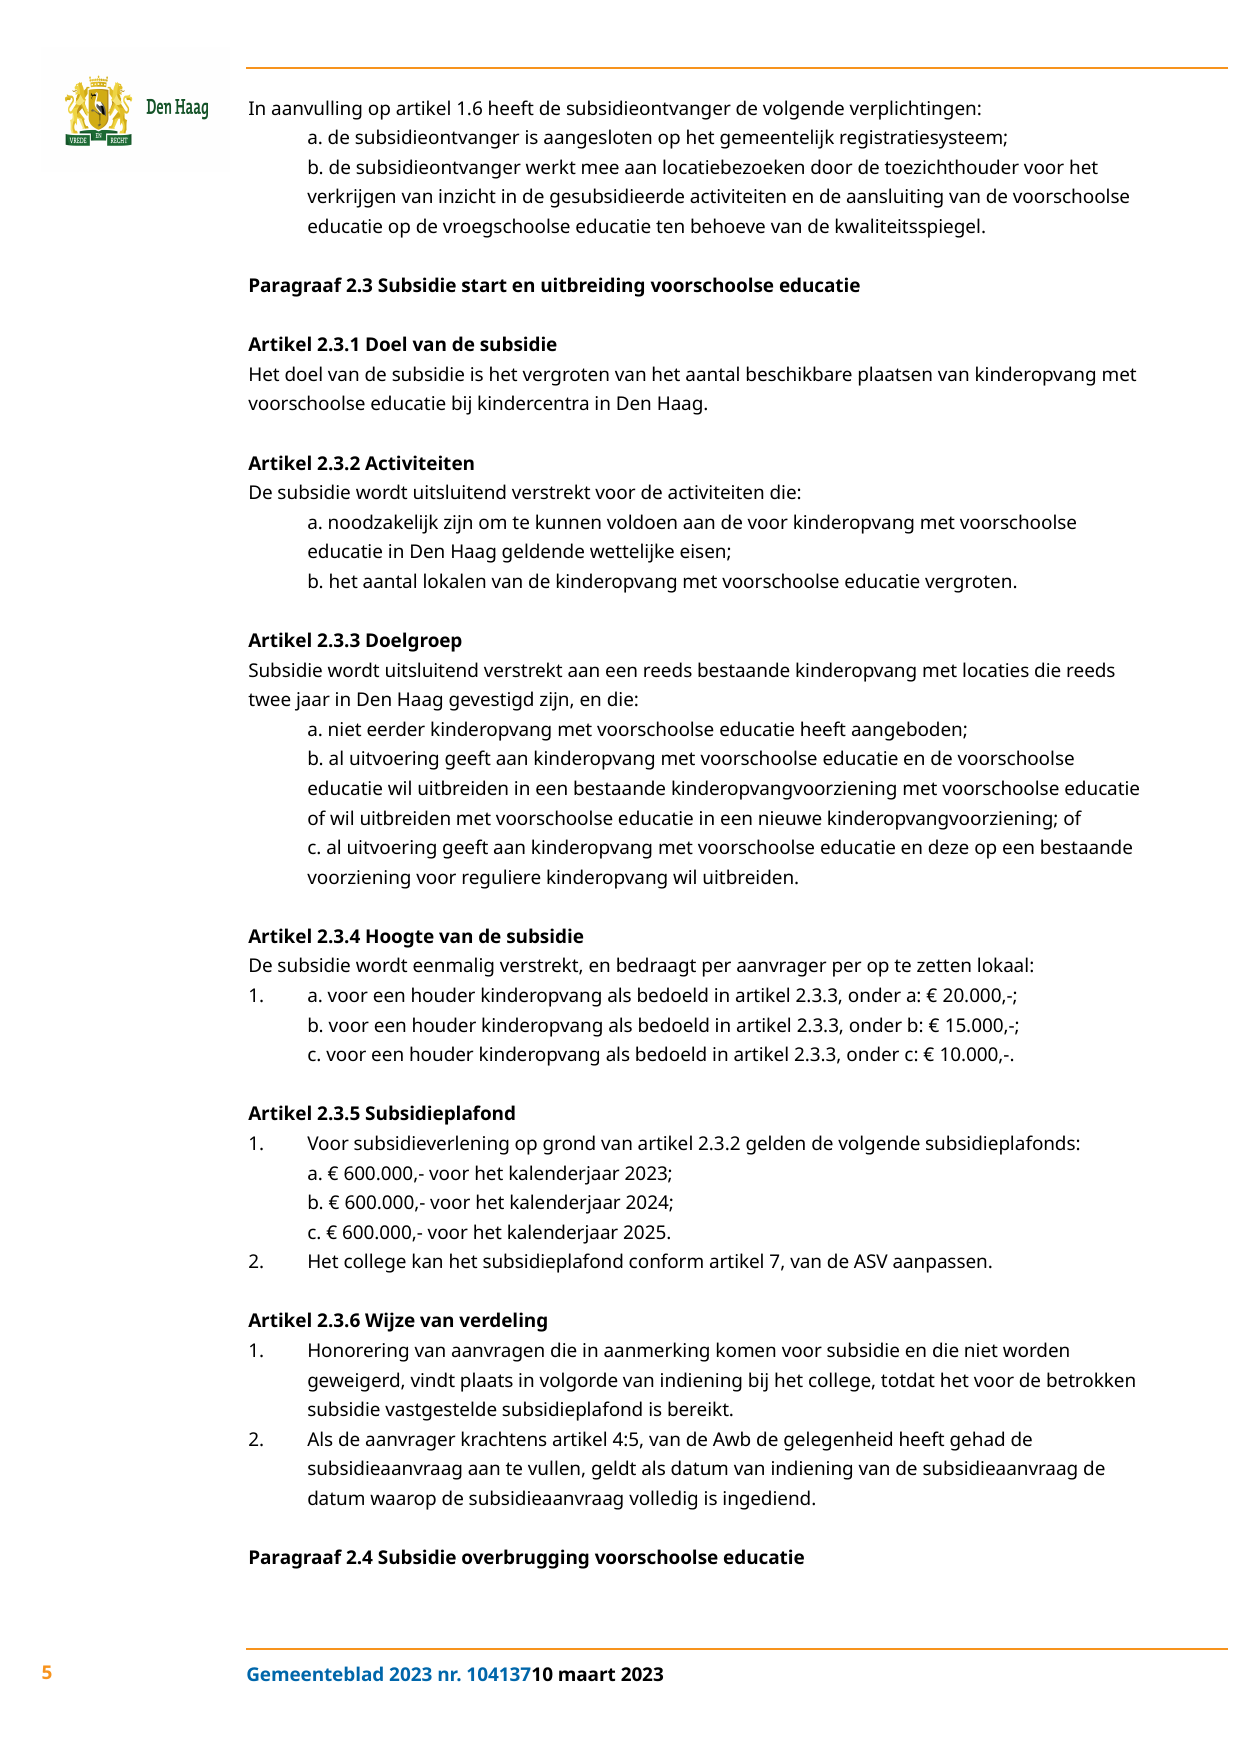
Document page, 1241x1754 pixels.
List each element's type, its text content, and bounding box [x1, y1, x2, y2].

text De subsidie wordt uitsluitend verstrekt voor de activiteiten die: [248, 479, 1152, 505]
picture [41, 47, 231, 172]
text Artikel 2.3.5 Subsidieplafond [248, 1101, 1152, 1126]
list Honorering van aanvragen die in aanmerking komen voor subsidie en die niet worden geweigerd, vindt plaats in volgorde van indiening bij het college, totdat het voor de betrokken subsidie vastgestelde subsidieplafond is bereikt. [248, 1337, 1152, 1422]
list b. al uitvoering geeft aan kinderopvang met voorschoolse educatie en de voorschoolse educatie wil uitbreiden in een bestaande kinderopvangvoorziening met voorschoolse educatie of wil uitbreiden met voorschoolse educatie in een nieuwe kinderopvangvoorziening; of [248, 746, 1152, 831]
list Het college kan het subsidieplafond conform artikel 7, van de ASV aanpassen. [248, 1248, 1152, 1274]
list c. € 600.000,- voor het kalenderjaar 2025. [248, 1219, 1152, 1245]
list b. de subsidieontvanger werkt mee aan locatiebezoeken door de toezichthouder voor het verkrijgen van inzicht in de gesubsidieerde activiteiten en de aansluiting van de voorschoolse educatie op de vroegschoolse educatie ten behoeve van de kwaliteitsspiegel. [248, 154, 1152, 239]
text Artikel 2.3.4 Hoogte van de subsidie [248, 923, 1152, 949]
list a. de subsidieontvanger is aangesloten op het gemeentelijk registratiesysteem; [248, 124, 1152, 150]
text Subsidie wordt uitsluitend verstrekt aan een reeds bestaande kinderopvang met locaties die reeds twee jaar in Den Haag gevestigd zijn, en die: [248, 657, 1152, 712]
list a. niet eerder kinderopvang met voorschoolse educatie heeft aangeboden; [248, 716, 1152, 742]
text In aanvulling op artikel 1.6 heeft de subsidieontvanger de volgende verplichtingen: [248, 95, 1152, 121]
list c. voor een houder kinderopvang als bedoeld in artikel 2.3.3, onder c: € 10.000,-. [248, 1041, 1152, 1067]
list b. het aantal lokalen van de kinderopvang met voorschoolse educatie vergroten. [248, 568, 1152, 594]
list b. € 600.000,- voor het kalenderjaar 2024; [248, 1189, 1152, 1215]
list c. al uitvoering geeft aan kinderopvang met voorschoolse educatie en deze op een bestaande voorziening voor reguliere kinderopvang wil uitbreiden. [248, 834, 1152, 890]
text Paragraaf 2.3 Subsidie start en uitbreiding voorschoolse educatie [248, 272, 1152, 298]
list a. voor een houder kinderopvang als bedoeld in artikel 2.3.3, onder a: € 20.000,-; [248, 982, 1152, 1008]
text Artikel 2.3.2 Activiteiten [248, 450, 1152, 476]
list a. noodzakelijk zijn om te kunnen voldoen aan de voor kinderopvang met voorschoolse educatie in Den Haag geldende wettelijke eisen; [248, 509, 1152, 564]
text De subsidie wordt eenmalig verstrekt, en bedraagt per aanvrager per op te zetten lokaal: [248, 953, 1152, 978]
text Het doel van de subsidie is het vergroten van het aantal beschikbare plaatsen van kinderopvang met voorschoolse educatie bij kindercentra in Den Haag. [248, 361, 1152, 416]
list Als de aanvrager krachtens artikel 4:5, van de Awb de gelegenheid heeft gehad de subsidieaanvraag aan te vullen, geldt als datum van indiening van de subsidieaanvraag de datum waarop de subsidieaanvraag volledig is ingediend. [248, 1426, 1152, 1511]
list a. € 600.000,- voor het kalenderjaar 2023; [248, 1160, 1152, 1186]
list b. voor een houder kinderopvang als bedoeld in artikel 2.3.3, onder b: € 15.000,-; [248, 1012, 1152, 1038]
text Paragraaf 2.4 Subsidie overbrugging voorschoolse educatie [248, 1544, 1152, 1570]
text Artikel 2.3.3 Doelgroep [248, 627, 1152, 653]
list Voor subsidieverlening op grond van artikel 2.3.2 gelden de volgende subsidieplafonds: [248, 1130, 1152, 1156]
text Artikel 2.3.1 Doel van de subsidie [248, 331, 1152, 357]
text Artikel 2.3.6 Wijze van verdeling [248, 1308, 1152, 1333]
